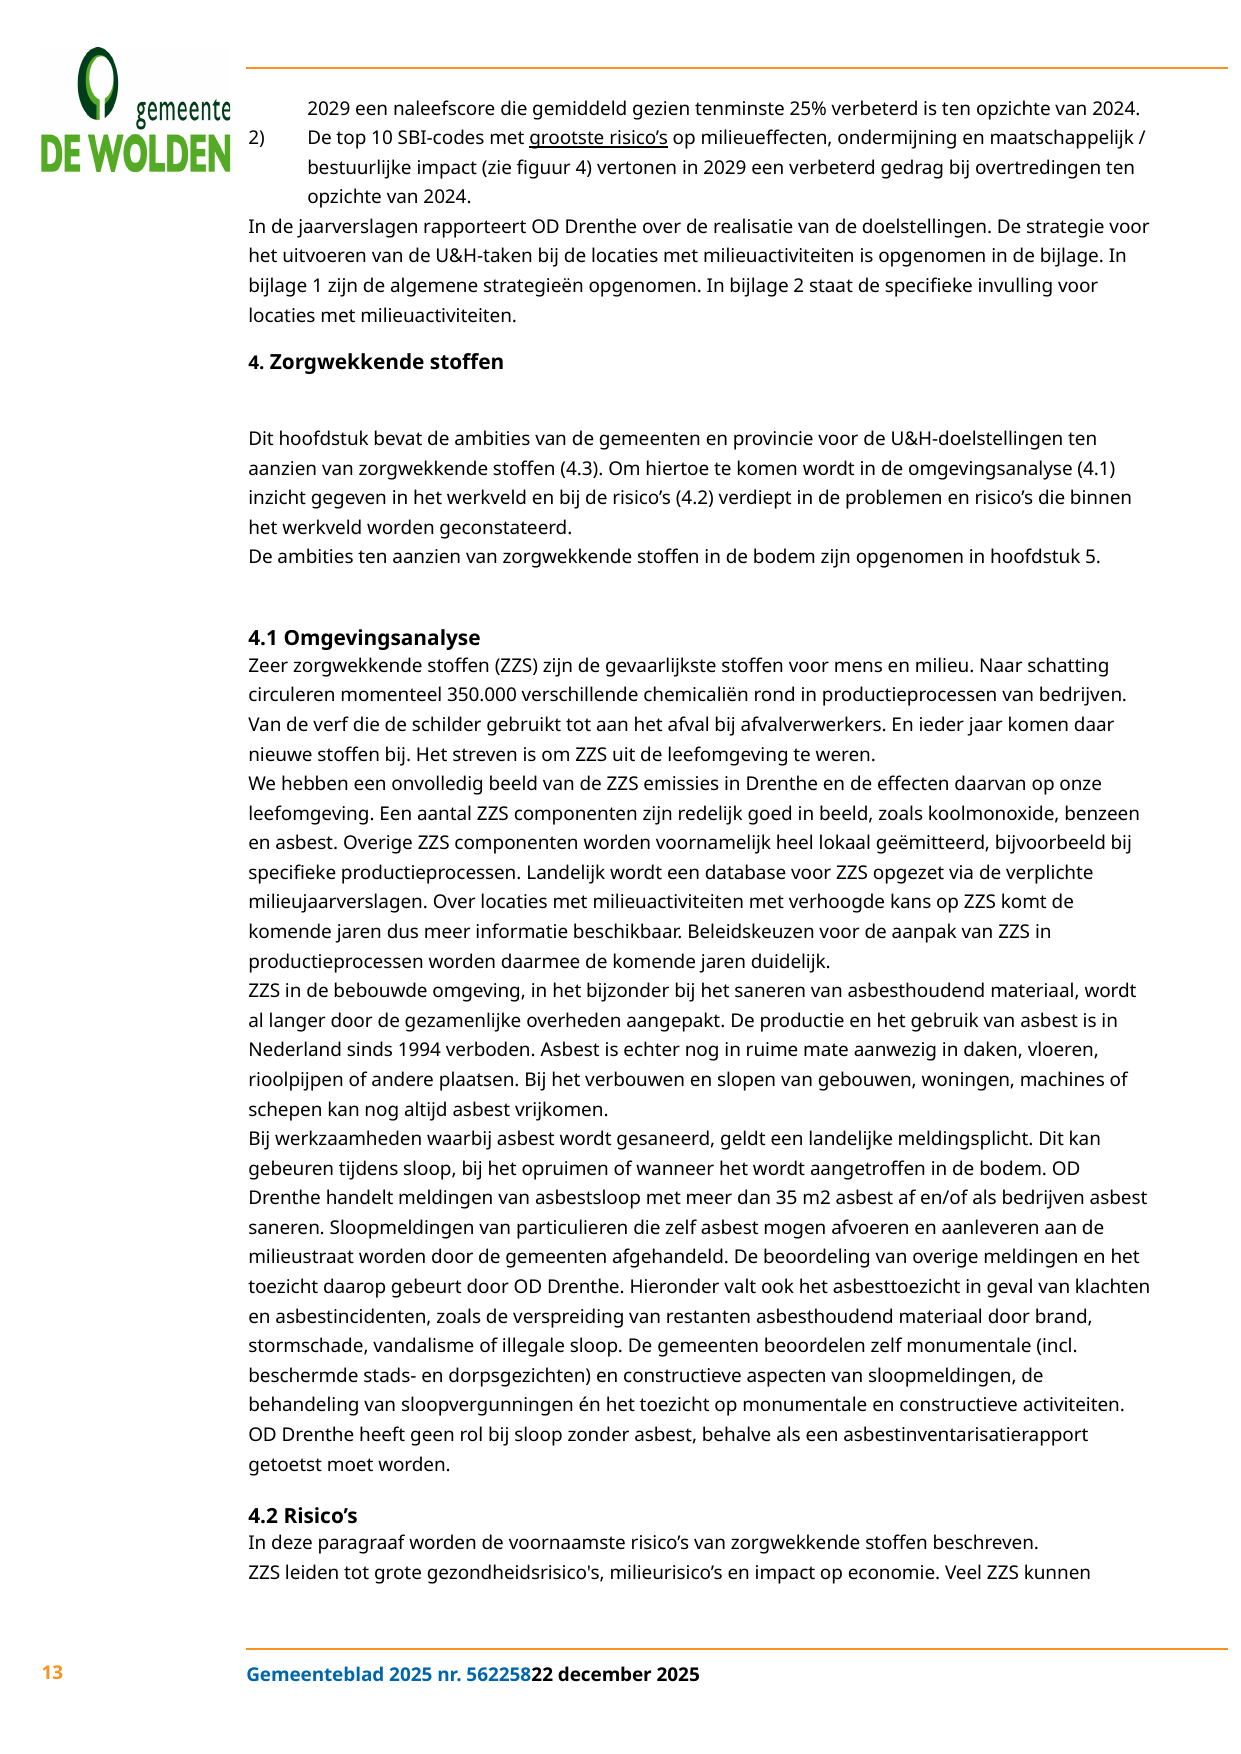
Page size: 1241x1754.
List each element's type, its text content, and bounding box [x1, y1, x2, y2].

text In deze paragraaf worden de voornaamste risico’s van zorgwekkende stoffen beschreven. [248, 1529, 1152, 1555]
text We hebben een onvolledig beeld van de ZZS emissies in Drenthe en de effecten daarvan op onze leefomgeving. Een aantal ZZS componenten zijn redelijk goed in beeld, zoals koolmonoxide, benzeen en asbest. Overige ZZS componenten worden voornamelijk heel lokaal geëmitteerd, bijvoorbeeld bij specifieke productieprocessen. Landelijk wordt een database voor ZZS opgezet via de verplichte milieujaarverslagen. Over locaties met milieuactiviteiten met verhoogde kans op ZZS komt de komende jaren dus meer informatie beschikbaar. Beleidskeuzen voor de aanpak van ZZS in productieprocessen worden daarmee de komende jaren duidelijk. [248, 770, 1152, 973]
text De ambities ten aanzien van zorgwekkende stoffen in de bodem zijn opgenomen in hoofdstuk 5. [248, 543, 1152, 569]
text ZZS in de bebouwde omgeving, in het bijzonder bij het saneren van asbesthoudend materiaal, wordt al langer door de gezamenlijke overheden aangepakt. De productie en het gebruik van asbest is in Nederland sinds 1994 verboden. Asbest is echter nog in ruime mate aanwezig in daken, vloeren, rioolpijpen of andere plaatsen. Bij het verbouwen en slopen van gebouwen, woningen, machines of schepen kan nog altijd asbest vrijkomen. [248, 977, 1152, 1121]
list De top 10 SBI-codes met grootste risico’s op milieueffecten, ondermijning en maatschappelijk / bestuurlijke impact (zie figuur 4) vertonen in 2029 een verbeterd gedrag bij overtredingen ten opzichte van 2024. [248, 124, 1152, 209]
text Zeer zorgwekkende stoffen (ZZS) zijn de gevaarlijkste stoffen voor mens en milieu. Naar schatting circuleren momenteel 350.000 verschillende chemicaliën rond in productieprocessen van bedrijven. Van de verf die de schilder gebruikt tot aan het afval bij afvalverwerkers. En ieder jaar komen daar nieuwe stoffen bij. Het streven is om ZZS uit de leefomgeving te weren. [248, 652, 1152, 766]
text In de jaarverslagen rapporteert OD Drenthe over de realisatie van de doelstellingen. De strategie voor het uitvoeren van de U&H-taken bij de locaties met milieuactiviteiten is opgenomen in de bijlage. In bijlage 1 zijn de algemene strategieën opgenomen. In bijlage 2 staat de specifieke invulling voor locaties met milieuactiviteiten. [248, 213, 1152, 328]
text ZZS leiden tot grote gezondheidsrisico's, milieurisico’s en impact op economie. Veel ZZS kunnen [248, 1559, 1152, 1585]
text Bij werkzaamheden waarbij asbest wordt gesaneerd, geldt een landelijke meldingsplicht. Dit kan gebeuren tijdens sloop, bij het opruimen of wanneer het wordt aangetroffen in de bodem. OD Drenthe handelt meldingen van asbestsloop met meer dan 35 m2 asbest af en/of als bedrijven asbest saneren. Sloopmeldingen van particulieren die zelf asbest mogen afvoeren en aanleveren aan de milieustraat worden door de gemeenten afgehandeld. De beoordeling van overige meldingen en het toezicht daarop gebeurt door OD Drenthe. Hieronder valt ook het asbesttoezicht in geval van klachten en asbestincidenten, zoals de verspreiding van restanten asbesthoudend materiaal door brand, stormschade, vandalisme of illegale sloop. De gemeenten beoordelen zelf monumentale (incl. beschermde stads- en dorpsgezichten) en constructieve aspecten van sloopmeldingen, de behandeling van sloopvergunningen én het toezicht op monumentale en constructieve activiteiten. OD Drenthe heeft geen rol bij sloop zonder asbest, behalve als een asbestinventarisatierapport getoetst moet worden. [248, 1125, 1152, 1476]
text 4. Zorgwekkende stoffen [248, 347, 1152, 376]
text 4.2 Risico’s [248, 1501, 1152, 1529]
text Dit hoofdstuk bevat de ambities van de gemeenten en provincie voor de U&H-doelstellingen ten aanzien van zorgwekkende stoffen (4.3). Om hiertoe te komen wordt in de omgevingsanalyse (4.1) inzicht gegeven in het werkveld en bij de risico’s (4.2) verdiept in de problemen en risico’s die binnen het werkveld worden geconstateerd. [248, 425, 1152, 540]
picture [41, 47, 231, 172]
text 4.1 Omgevingsanalyse [248, 623, 1152, 652]
list 2029 een naleefscore die gemiddeld gezien tenminste 25% verbeterd is ten opzichte van 2024. [248, 95, 1152, 121]
